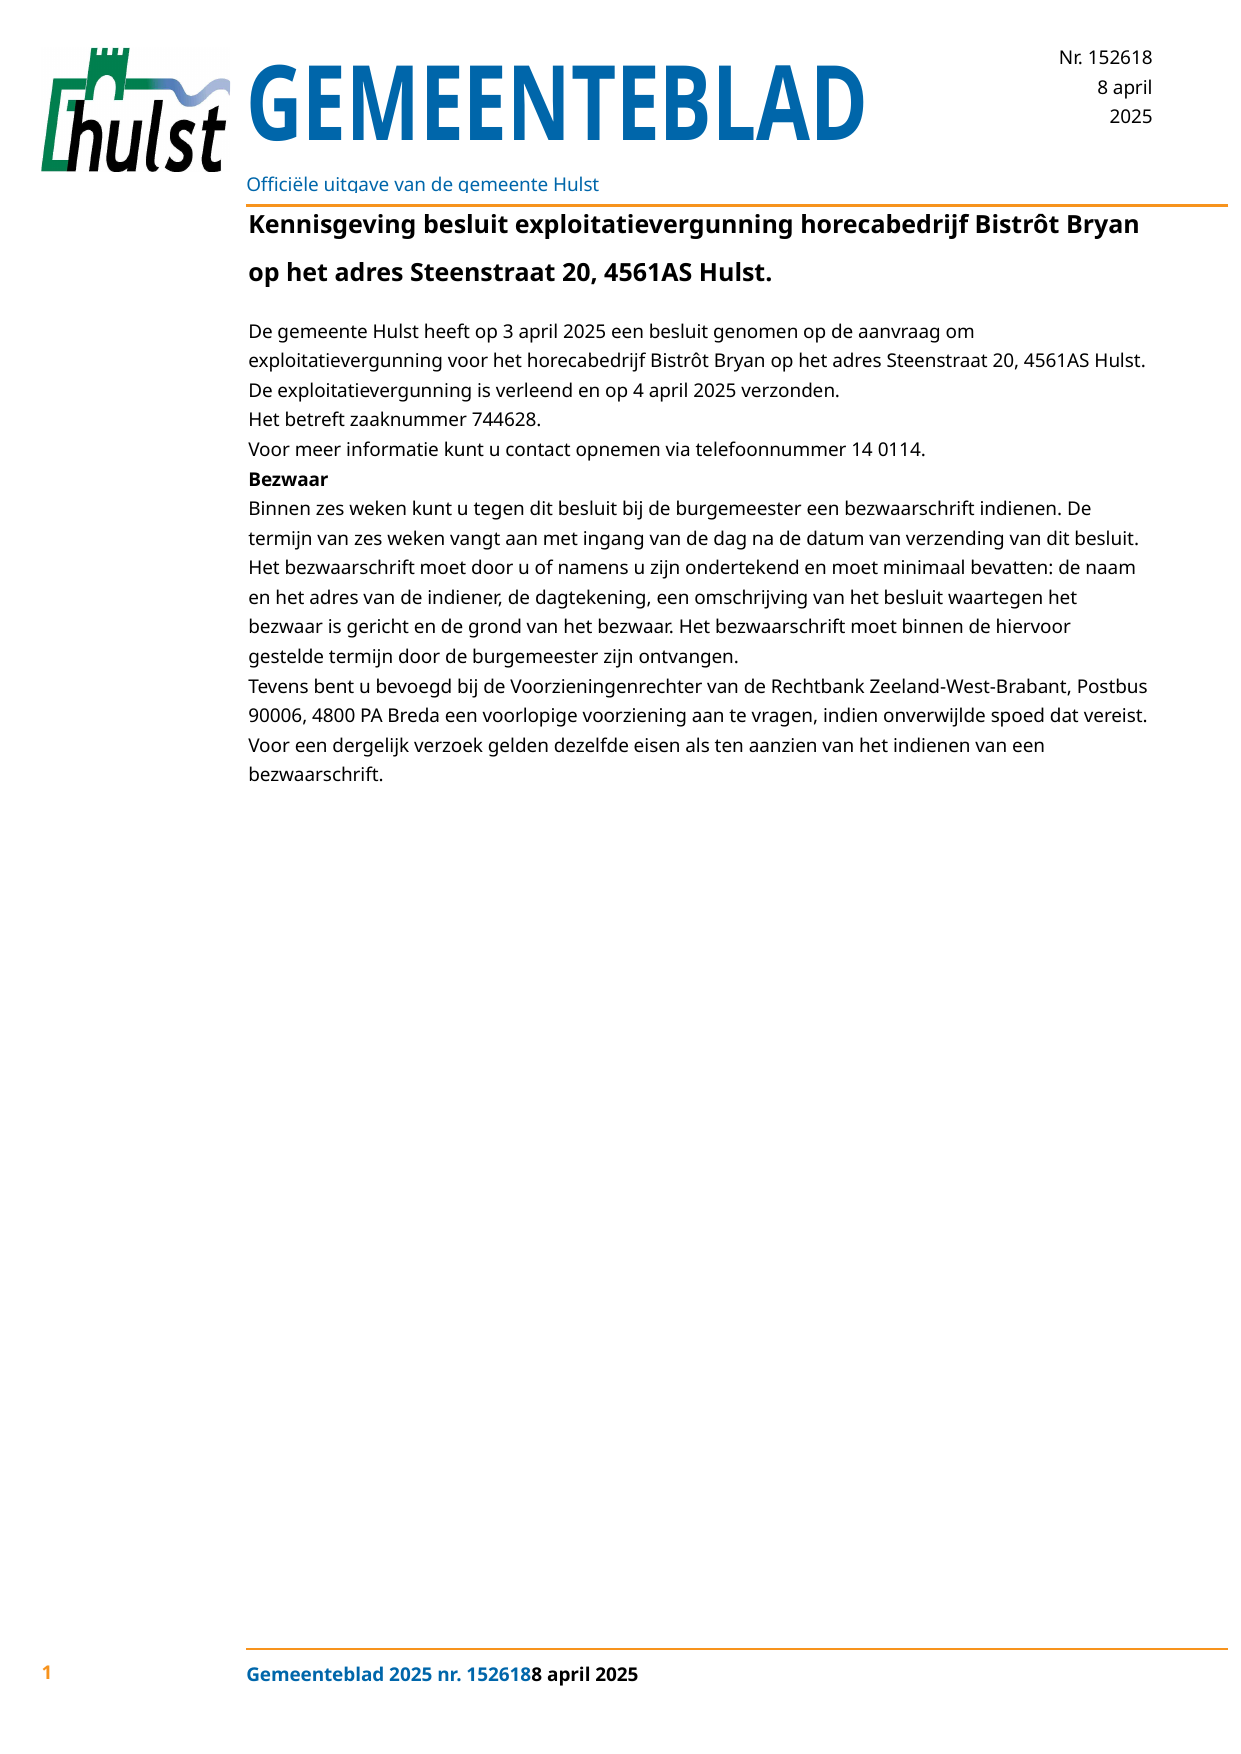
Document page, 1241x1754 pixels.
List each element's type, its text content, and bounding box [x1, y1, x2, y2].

text Bezwaar [248, 466, 1152, 492]
text Tevens bent u bevoegd bij de Voorzieningenrechter van de Rechtbank Zeeland-West-Brabant, Postbus 90006, 4800 PA Breda een voorlopige voorziening aan te vragen, indien onverwijlde spoed dat vereist. Voor een dergelijk verzoek gelden dezelfde eisen als ten aanzien van het indienen van een bezwaarschrift. [248, 673, 1152, 787]
text Binnen zes weken kunt u tegen dit besluit bij de burgemeester een bezwaarschrift indienen. De termijn van zes weken vangt aan met ingang van de dag na de datum van verzending van dit besluit. Het bezwaarschrift moet door u of namens u zijn ondertekend en moet minimaal bevatten: de naam en het adres van de indiener, de dagtekening, een omschrijving van het besluit waartegen het bezwaar is gericht en de grond van het bezwaar. Het bezwaarschrift moet binnen de hiervoor gestelde termijn door de burgemeester zijn ontvangen. [248, 495, 1152, 669]
text De exploitatievergunning is verleend en op 4 april 2025 verzonden. [248, 377, 1152, 403]
text Kennisgeving besluit exploitatievergunning horecabedrijf Bistrôt Bryan op het adres Steenstraat 20, 4561AS Hulst. [248, 207, 1152, 288]
text De gemeente Hulst heeft op 3 april 2025 een besluit genomen op de aanvraag om exploitatievergunning voor het horecabedrijf Bistrôt Bryan op het adres Steenstraat 20, 4561AS Hulst. [248, 318, 1152, 373]
text Het betreft zaaknummer 744628. [248, 407, 1152, 432]
picture [41, 47, 231, 172]
text Voor meer informatie kunt u contact opnemen via telefoonnummer 14 0114. [248, 436, 1152, 462]
